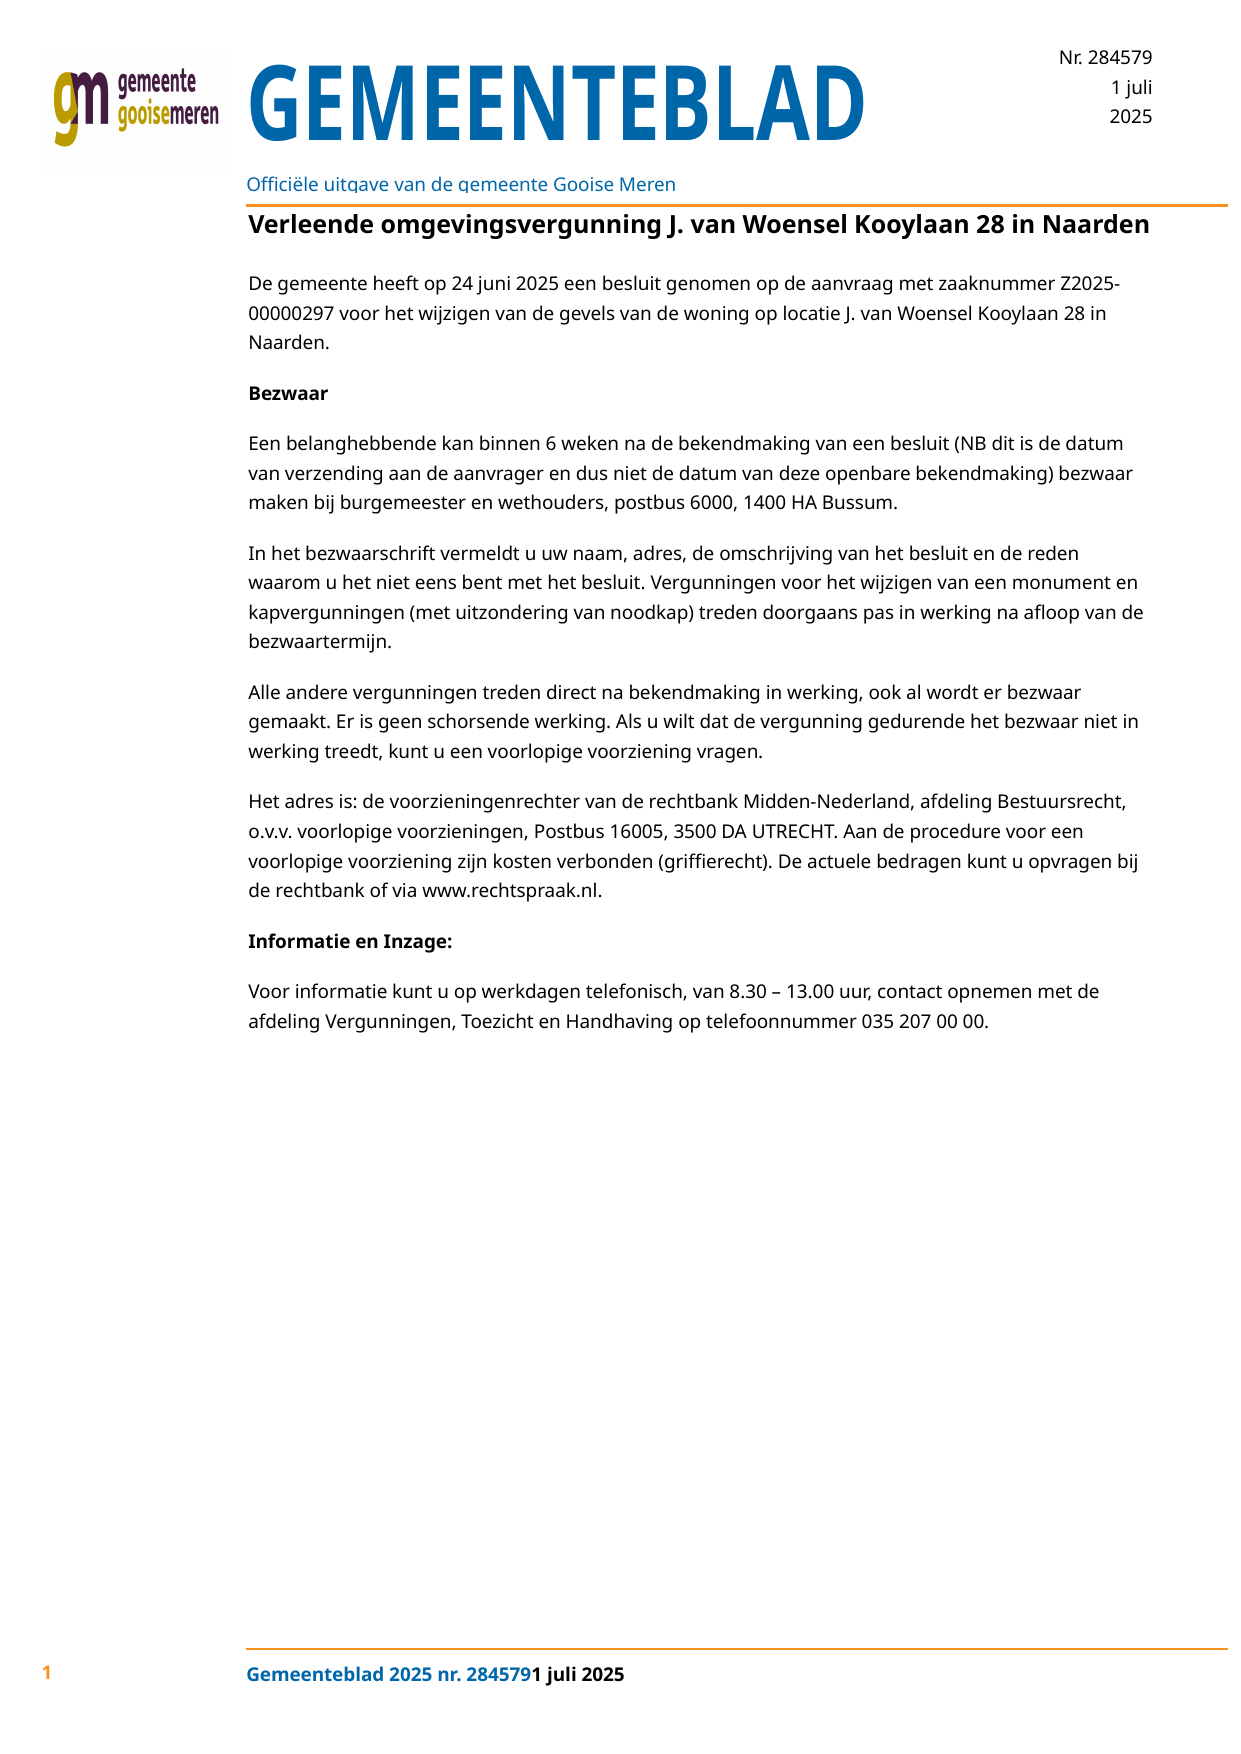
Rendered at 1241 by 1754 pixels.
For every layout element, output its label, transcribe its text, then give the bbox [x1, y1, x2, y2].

text Alle andere vergunningen treden direct na bekendmaking in werking, ook al wordt er bezwaar gemaakt. Er is geen schorsende werking. Als u wilt dat de vergunning gedurende het bezwaar niet in werking treedt, kunt u een voorlopige voorziening vragen. [248, 679, 1152, 764]
text Het adres is: de voorzieningenrechter van de rechtbank Midden-Nederland, afdeling Bestuursrecht, o.v.v. voorlopige voorzieningen, Postbus 16005, 3500 DA UTRECHT. Aan de procedure voor een voorlopige voorziening zijn kosten verbonden (griffierecht). De actuele bedragen kunt u opvragen bij de rechtbank of via www.rechtspraak.nl. [248, 789, 1152, 903]
text Verleende omgevingsvergunning J. van Woensel Kooylaan 28 in Naarden [248, 207, 1152, 241]
picture [41, 47, 231, 172]
text Bezwaar [248, 380, 1152, 406]
text Informatie en Inzage: [248, 928, 1152, 953]
text Een belanghebbende kan binnen 6 weken na de bekendmaking van een besluit (NB dit is de datum van verzending aan de aanvrager en dus niet de datum van deze openbare bekendmaking) bezwaar maken bij burgemeester en wethouders, postbus 6000, 1400 HA Bussum. [248, 430, 1152, 515]
text Voor informatie kunt u op werkdagen telefonisch, van 8.30 – 13.00 uur, contact opnemen met de afdeling Vergunningen, Toezicht en Handhaving op telefoonnummer 035 207 00 00. [248, 978, 1152, 1033]
text In het bezwaarschrift vermeldt u uw naam, adres, de omschrijving van het besluit en de reden waarom u het niet eens bent met het besluit. Vergunningen voor het wijzigen van een monument en kapvergunningen (met uitzondering van noodkap) treden doorgaans pas in werking na afloop van de bezwaartermijn. [248, 540, 1152, 654]
text De gemeente heeft op 24 juni 2025 een besluit genomen op de aanvraag met zaaknummer Z2025-00000297 voor het wijzigen van de gevels van de woning op locatie J. van Woensel Kooylaan 28 in Naarden. [248, 270, 1152, 355]
